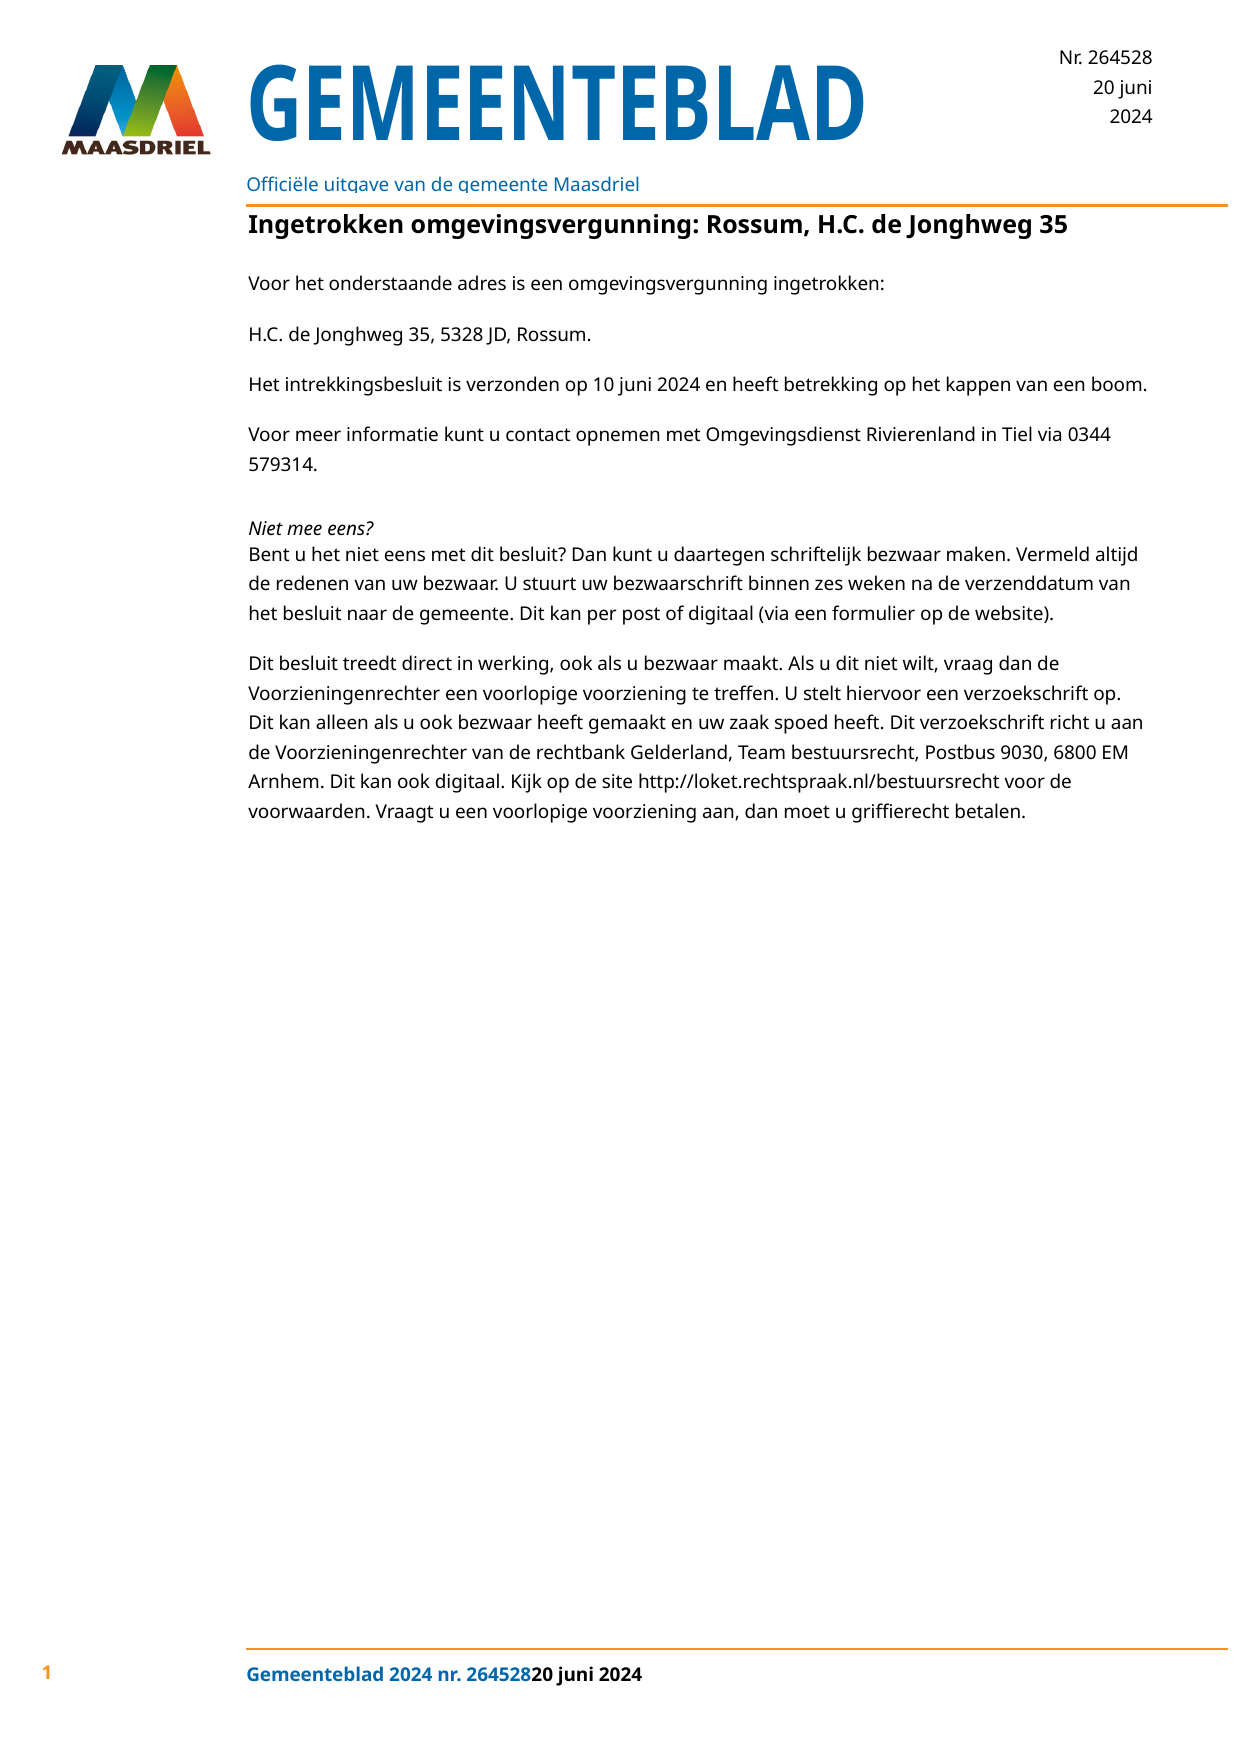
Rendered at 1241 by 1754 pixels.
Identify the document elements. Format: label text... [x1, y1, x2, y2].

text Het intrekkingsbesluit is verzonden op 10 juni 2024 en heeft betrekking op het kappen van een boom. [248, 371, 1152, 397]
text Dit besluit treedt direct in werking, ook als u bezwaar maakt. Als u dit niet wilt, vraag dan de Voorzieningenrechter een voorlopige voorziening te treffen. U stelt hiervoor een verzoekschrift op. Dit kan alleen als u ook bezwaar heeft gemaakt en uw zaak spoed heeft. Dit verzoekschrift richt u aan de Voorzieningenrechter van de rechtbank Gelderland, Team bestuursrecht, Postbus 9030, 6800 EM Arnhem. Dit kan ook digitaal. Kijk op de site http://loket.rechtspraak.nl/bestuursrecht voor de voorwaarden. Vraagt u een voorlopige voorziening aan, dan moet u griffierecht betalen. [248, 650, 1152, 824]
text Niet mee eens? [248, 515, 1152, 541]
picture [41, 47, 231, 172]
text Ingetrokken omgevingsvergunning: Rossum, H.C. de Jonghweg 35 [248, 207, 1152, 241]
text Voor het onderstaande adres is een omgevingsvergunning ingetrokken: [248, 270, 1152, 296]
text Voor meer informatie kunt u contact opnemen met Omgevingsdienst Rivierenland in Tiel via 0344 579314. [248, 422, 1152, 477]
text Bent u het niet eens met dit besluit? Dan kunt u daartegen schriftelijk bezwaar maken. Vermeld altijd de redenen van uw bezwaar. U stuurt uw bezwaarschrift binnen zes weken na de verzenddatum van het besluit naar de gemeente. Dit kan per post of digitaal (via een formulier op de website). [248, 541, 1152, 626]
text H.C. de Jonghweg 35, 5328 JD, Rossum. [248, 321, 1152, 346]
